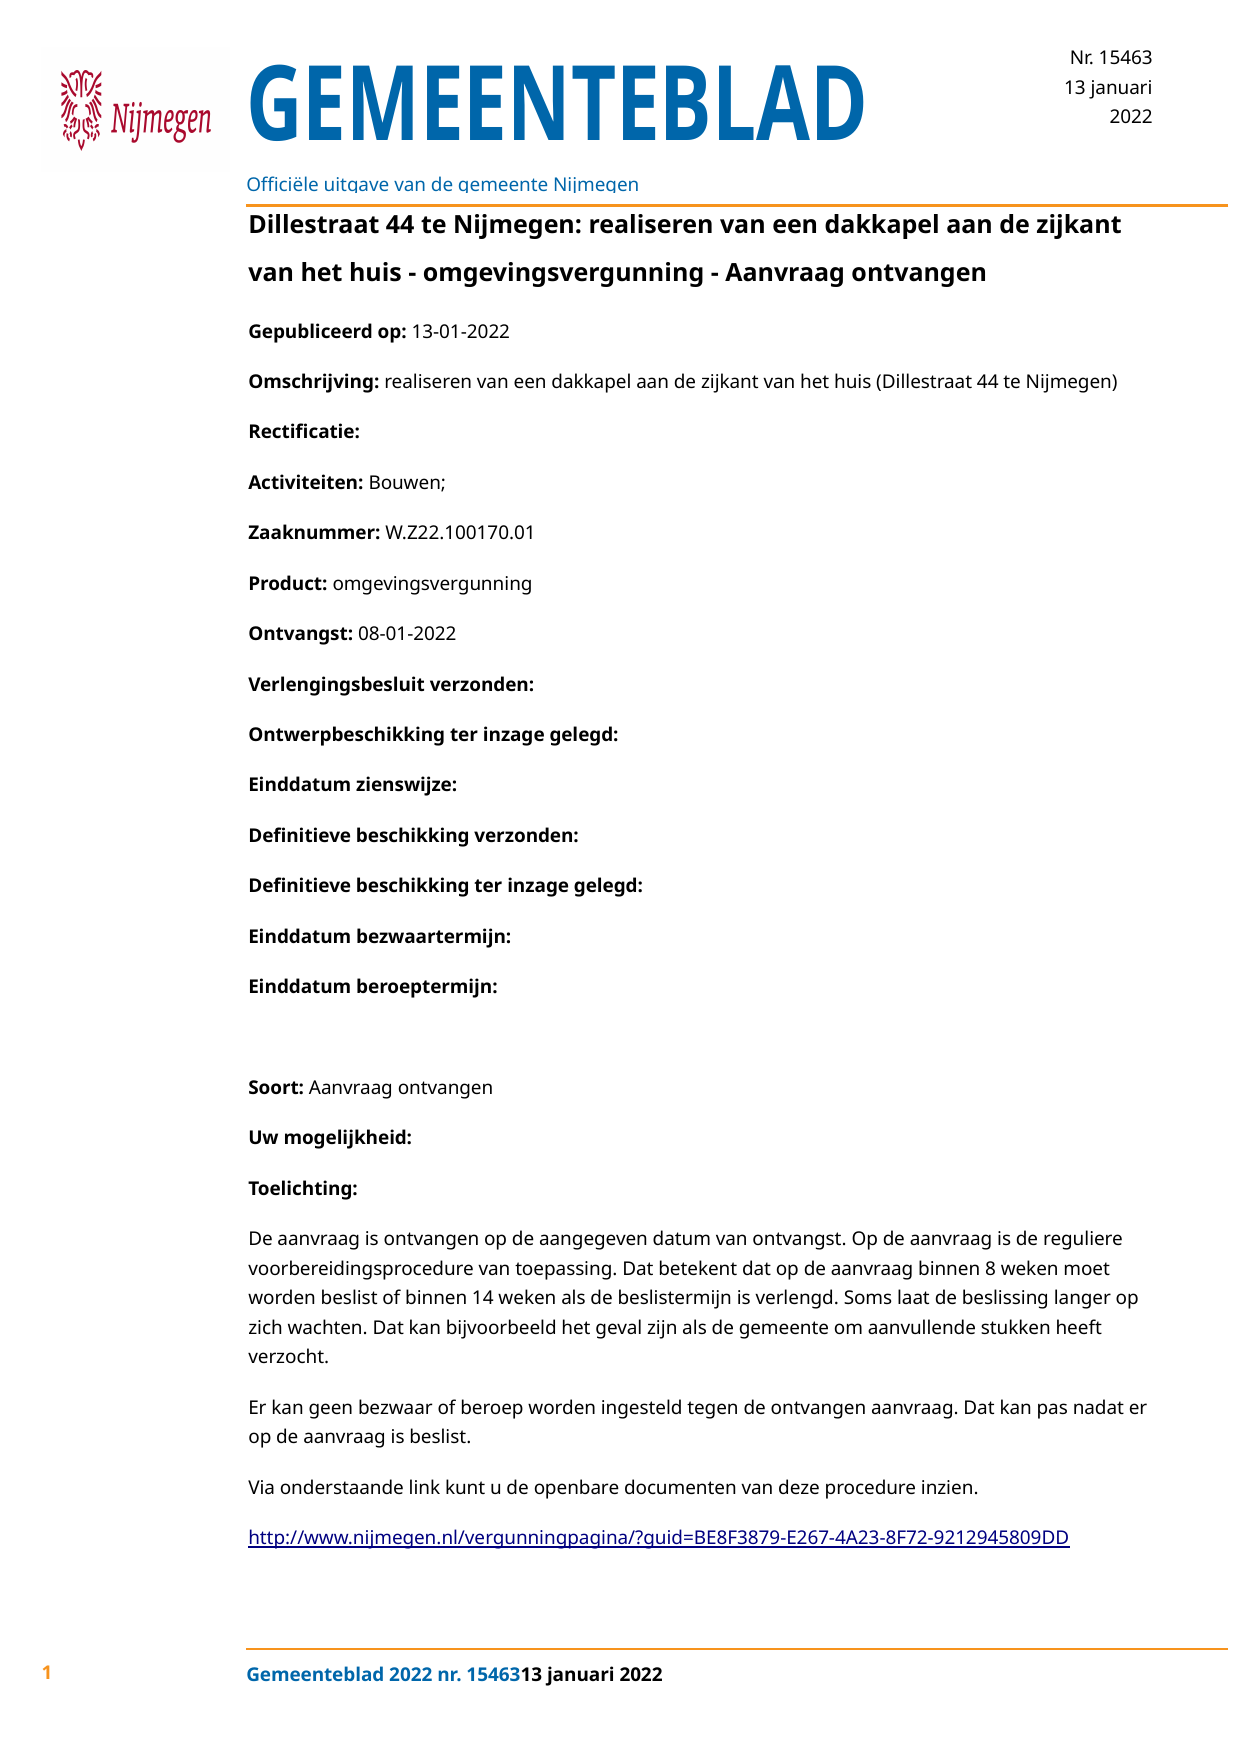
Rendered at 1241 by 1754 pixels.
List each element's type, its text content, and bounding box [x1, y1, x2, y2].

text Ontwerpbeschikking ter inzage gelegd: [248, 721, 1152, 747]
text Einddatum bezwaartermijn: [248, 923, 1152, 949]
text Activiteiten: Bouwen; [248, 469, 1152, 495]
text Zaaknummer: W.Z22.100170.01 [248, 519, 1152, 545]
text De aanvraag is ontvangen op de aangegeven datum van ontvangst. Op de aanvraag is de reguliere voorbereidingsprocedure van toepassing. Dat betekent dat op de aanvraag binnen 8 weken moet worden beslist of binnen 14 weken als de beslistermijn is verlengd. Soms laat de beslissing langer op zich wachten. Dat kan bijvoorbeeld het geval zijn als de gemeente om aanvullende stukken heeft verzocht. [248, 1225, 1152, 1369]
text Einddatum zienswijze: [248, 772, 1152, 797]
text Definitieve beschikking verzonden: [248, 822, 1152, 848]
text Uw mogelijkheid: [248, 1124, 1152, 1150]
text Definitieve beschikking ter inzage gelegd: [248, 872, 1152, 898]
text Er kan geen bezwaar of beroep worden ingesteld tegen de ontvangen aanvraag. Dat kan pas nadat er op de aanvraag is beslist. [248, 1394, 1152, 1449]
picture [41, 47, 231, 172]
text Soort: Aanvraag ontvangen [248, 1074, 1152, 1100]
text Via onderstaande link kunt u de openbare documenten van deze procedure inzien. [248, 1474, 1152, 1500]
text Product: omgevingsvergunning [248, 570, 1152, 596]
text Ontvangst: 08-01-2022 [248, 620, 1152, 646]
text Toelichting: [248, 1175, 1152, 1201]
text Rectificatie: [248, 419, 1152, 444]
text Gepubliceerd op: 13-01-2022 [248, 318, 1152, 344]
text Verlengingsbesluit verzonden: [248, 671, 1152, 697]
text Einddatum beroeptermijn: [248, 973, 1152, 999]
text Dillestraat 44 te Nijmegen: realiseren van een dakkapel aan de zijkant van het huis - omgevingsvergunning - Aanvraag ontvangen [248, 207, 1152, 288]
text http://www.nijmegen.nl/vergunningpagina/?guid=BE8F3879-E267-4A23-8F72-9212945809DD [248, 1524, 1152, 1550]
text Omschrijving: realiseren van een dakkapel aan de zijkant van het huis (Dillestraat 44 te Nijmegen) [248, 368, 1152, 394]
